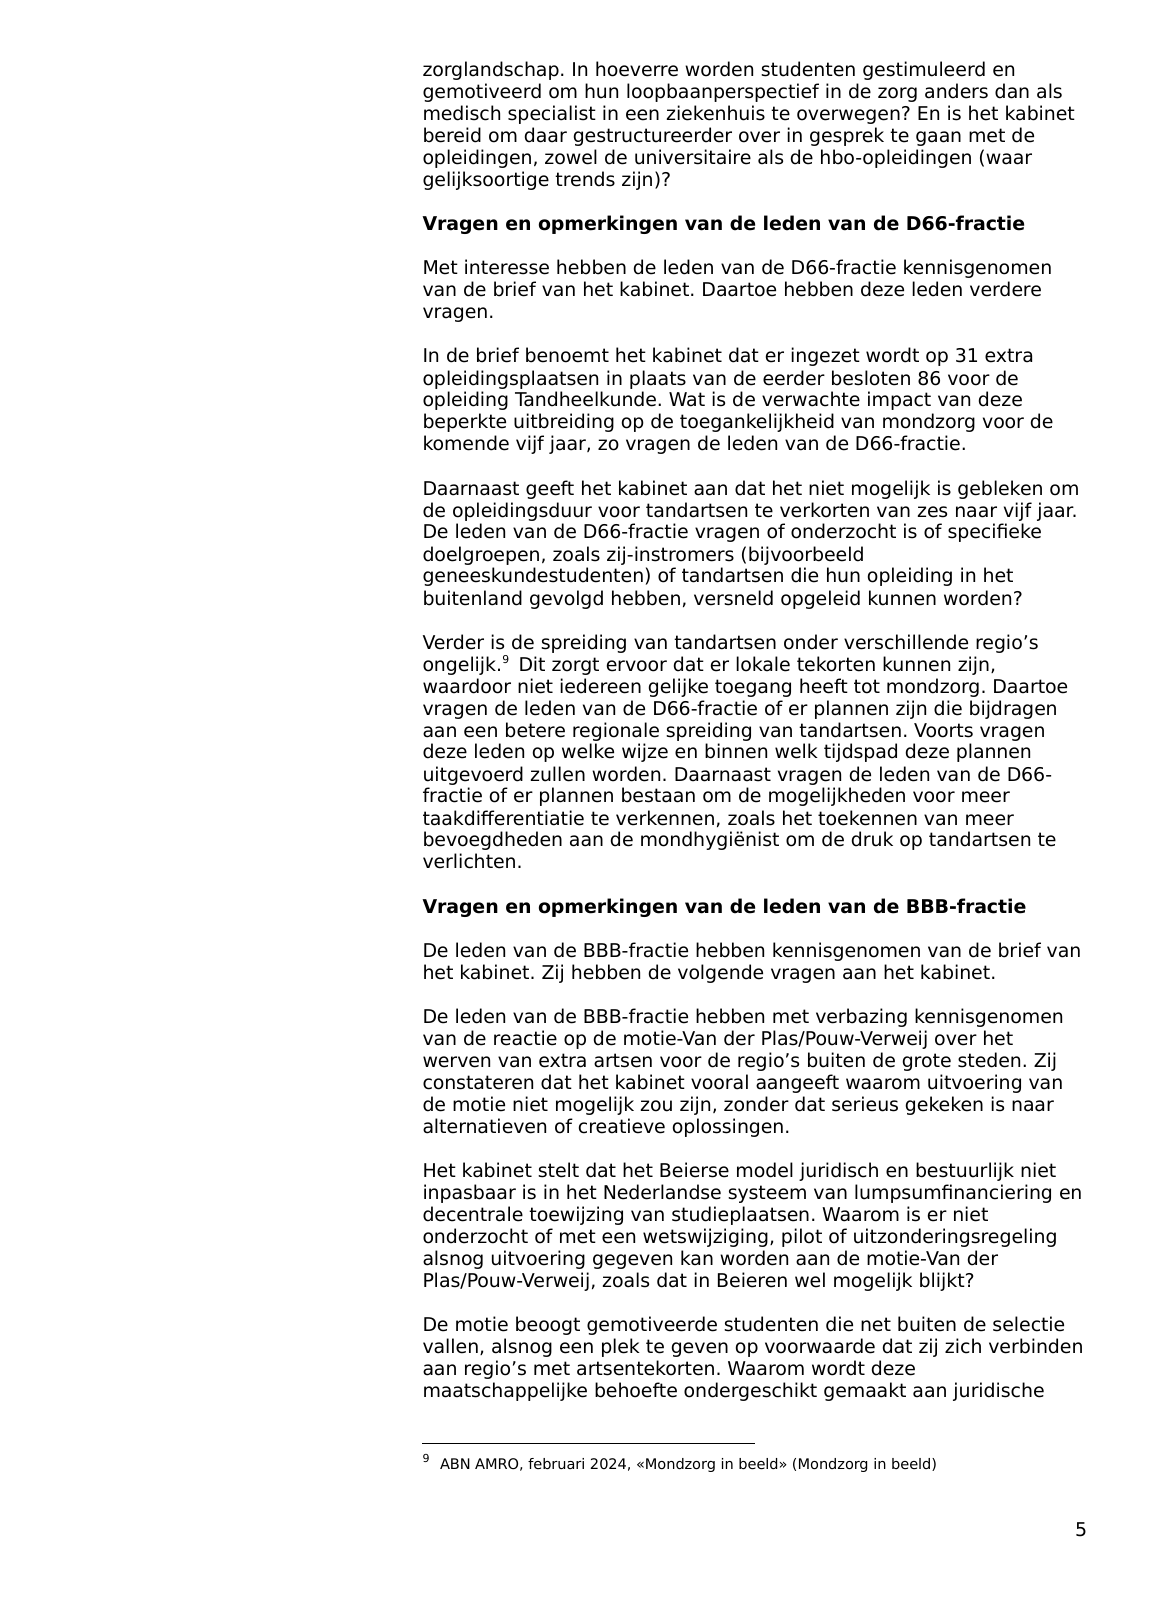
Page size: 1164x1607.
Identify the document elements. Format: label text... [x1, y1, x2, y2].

text zorglandschap. In hoeverre worden studenten gestimuleerd en gemotiveerd om hun loopbaanperspectief in de zorg anders dan als medisch specialist in een ziekenhuis te overwegen? En is het kabinet bereid om daar gestructureerder over in gesprek te gaan met de opleidingen, zowel de universitaire als de hbo-opleidingen (waar gelijksoortige trends zijn)? [422, 59, 1087, 191]
text De leden van de BBB-fractie hebben met verbazing kennisgenomen van de reactie op de motie-Van der Plas/Pouw-Verweij over het werven van extra artsen voor de regio’s buiten de grote steden. Zij constateren dat het kabinet vooral aangeeft waarom uitvoering van de motie niet mogelijk zou zijn, zonder dat serieus gekeken is naar alternatieven of creatieve oplossingen. [422, 1006, 1087, 1138]
text De leden van de BBB-fractie hebben kennisgenomen van de brief van het kabinet. Zij hebben de volgende vragen aan het kabinet. [422, 940, 1087, 984]
text Verder is de spreiding van tandartsen onder verschillende regio’s ongelijk. Dit zorgt ervoor dat er lokale tekorten kunnen zijn, waardoor niet iedereen gelijke toegang heeft tot mondzorg. Daartoe vragen de leden van de D66-fractie of er plannen zijn die bijdragen aan een betere regionale spreiding van tandartsen. Voorts vragen deze leden op welke wijze en binnen welk tijdspad deze plannen uitgevoerd zullen worden. Daarnaast vragen de leden van de D66-fractie of er plannen bestaan om de mogelijkheden voor meer taakdifferentiatie te verkennen, zoals het toekennen van meer bevoegdheden aan de mondhygiënist om de druk op tandartsen te verlichten. [422, 632, 1087, 873]
text De motie beoogt gemotiveerde studenten die net buiten de selectie vallen, alsnog een plek te geven op voorwaarde dat zij zich verbinden aan regio’s met artsentekorten. Waarom wordt deze maatschappelijke behoefte ondergeschikt gemaakt aan juridische [422, 1314, 1087, 1402]
text Met interesse hebben de leden van de D66-fractie kennisgenomen van de brief van het kabinet. Daartoe hebben deze leden verdere vragen. [422, 257, 1087, 323]
subtitle Vragen en opmerkingen van de leden van de BBB-fractie [422, 896, 1087, 917]
text Het kabinet stelt dat het Beierse model juridisch en bestuurlijk niet inpasbaar is in het Nederlandse systeem van lumpsumfinanciering en decentrale toewijzing van studieplaatsen. Waarom is er niet onderzocht of met een wetswijziging, pilot of uitzonderingsregeling alsnog uitvoering gegeven kan worden aan de motie-Van der Plas/Pouw-Verweij, zoals dat in Beieren wel mogelijk blijkt? [422, 1160, 1087, 1292]
text Daarnaast geeft het kabinet aan dat het niet mogelijk is gebleken om de opleidingsduur voor tandartsen te verkorten van zes naar vijf jaar. De leden van de D66-fractie vragen of onderzocht is of specifieke doelgroepen, zoals zij-instromers (bijvoorbeeld geneeskundestudenten) of tandartsen die hun opleiding in het buitenland gevolgd hebben, versneld opgeleid kunnen worden? [422, 477, 1087, 609]
text In de brief benoemt het kabinet dat er ingezet wordt op 31 extra opleidingsplaatsen in plaats van de eerder besloten 86 voor de opleiding Tandheelkunde. Wat is de verwachte impact van deze beperkte uitbreiding op de toegankelijkheid van mondzorg voor de komende vijf jaar, zo vragen de leden van de D66-fractie. [422, 345, 1087, 455]
text ABN AMRO, februari 2024, «Mondzorg in beeld» (Mondzorg in beeld) [422, 1452, 1087, 1474]
subtitle Vragen en opmerkingen van de leden van de D66-fractie [422, 213, 1087, 235]
